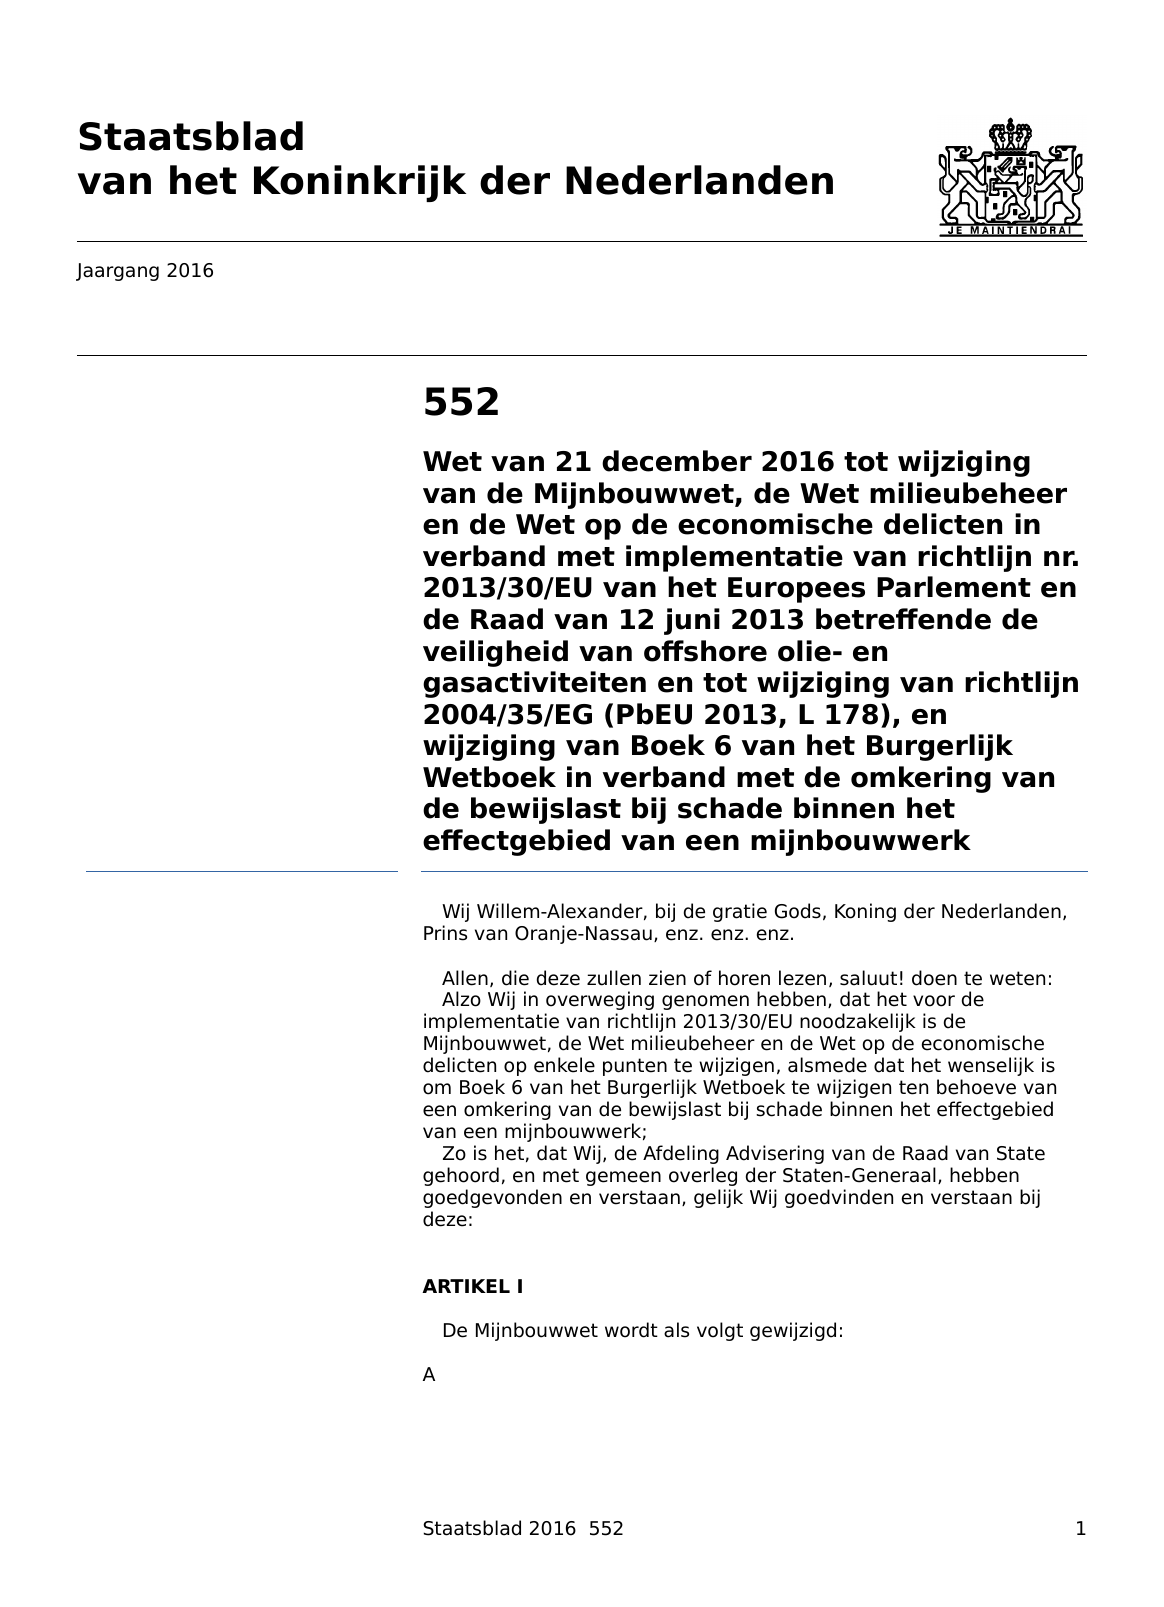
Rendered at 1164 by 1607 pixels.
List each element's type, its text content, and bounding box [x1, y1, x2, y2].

text A [422, 1364, 1087, 1386]
text Zo is het, dat Wij, de Afdeling Advisering van de Raad van State gehoord, en met gemeen overleg der Staten-Generaal, hebben goedgevonden en verstaan, gelijk Wij goedvinden en verstaan bij deze: [422, 1143, 1087, 1231]
text Wet van 21 december 2016 tot wijziging van de Mijnbouwwet, de Wet milieubeheer en de Wet op de economische delicten in verband met implementatie van richtlijn nr. 2013/30/EU van het Europees Parlement en de Raad van 12 juni 2013 betreffende de veiligheid van offshore olie- en gasactiviteiten en tot wijziging van richtlijn 2004/35/EG (PbEU 2013, L 178), en wijziging van Boek 6 van het Burgerlijk Wetboek in verband met de omkering van de bewijslast bij schade binnen het effectgebied van een mijnbouwwerk [422, 447, 1087, 857]
picture [936, 115, 1087, 240]
table_cell Jaargang 2016 [77, 242, 1087, 355]
subtitle ARTIKEL I [422, 1276, 1087, 1297]
text Alzo Wij in overweging genomen hebben, dat het voor de implementatie van richtlijn 2013/30/EU noodzakelijk is de Mijnbouwwet, de Wet milieubeheer en de Wet op de economische delicten op enkele punten te wijzigen, alsmede dat het wenselijk is om Boek 6 van het Burgerlijk Wetboek te wijzigen ten behoeve van een omkering van de bewijslast bij schade binnen het effectgebied van een mijnbouwwerk; [422, 989, 1087, 1143]
text De Mijnbouwwet wordt als volgt gewijzigd: [422, 1320, 1087, 1342]
subtitle 552 [422, 381, 1087, 424]
text Allen, die deze zullen zien of horen lezen, saluut! doen te weten: [422, 967, 1087, 989]
text Wij Willem-Alexander, bij de gratie Gods, Koning der Nederlanden, Prins van Oranje-Nassau, enz. enz. enz. [422, 901, 1087, 945]
table_header [886, 100, 1087, 241]
table_header Staatsblad van het Koninkrijk der Nederlanden [77, 100, 886, 241]
